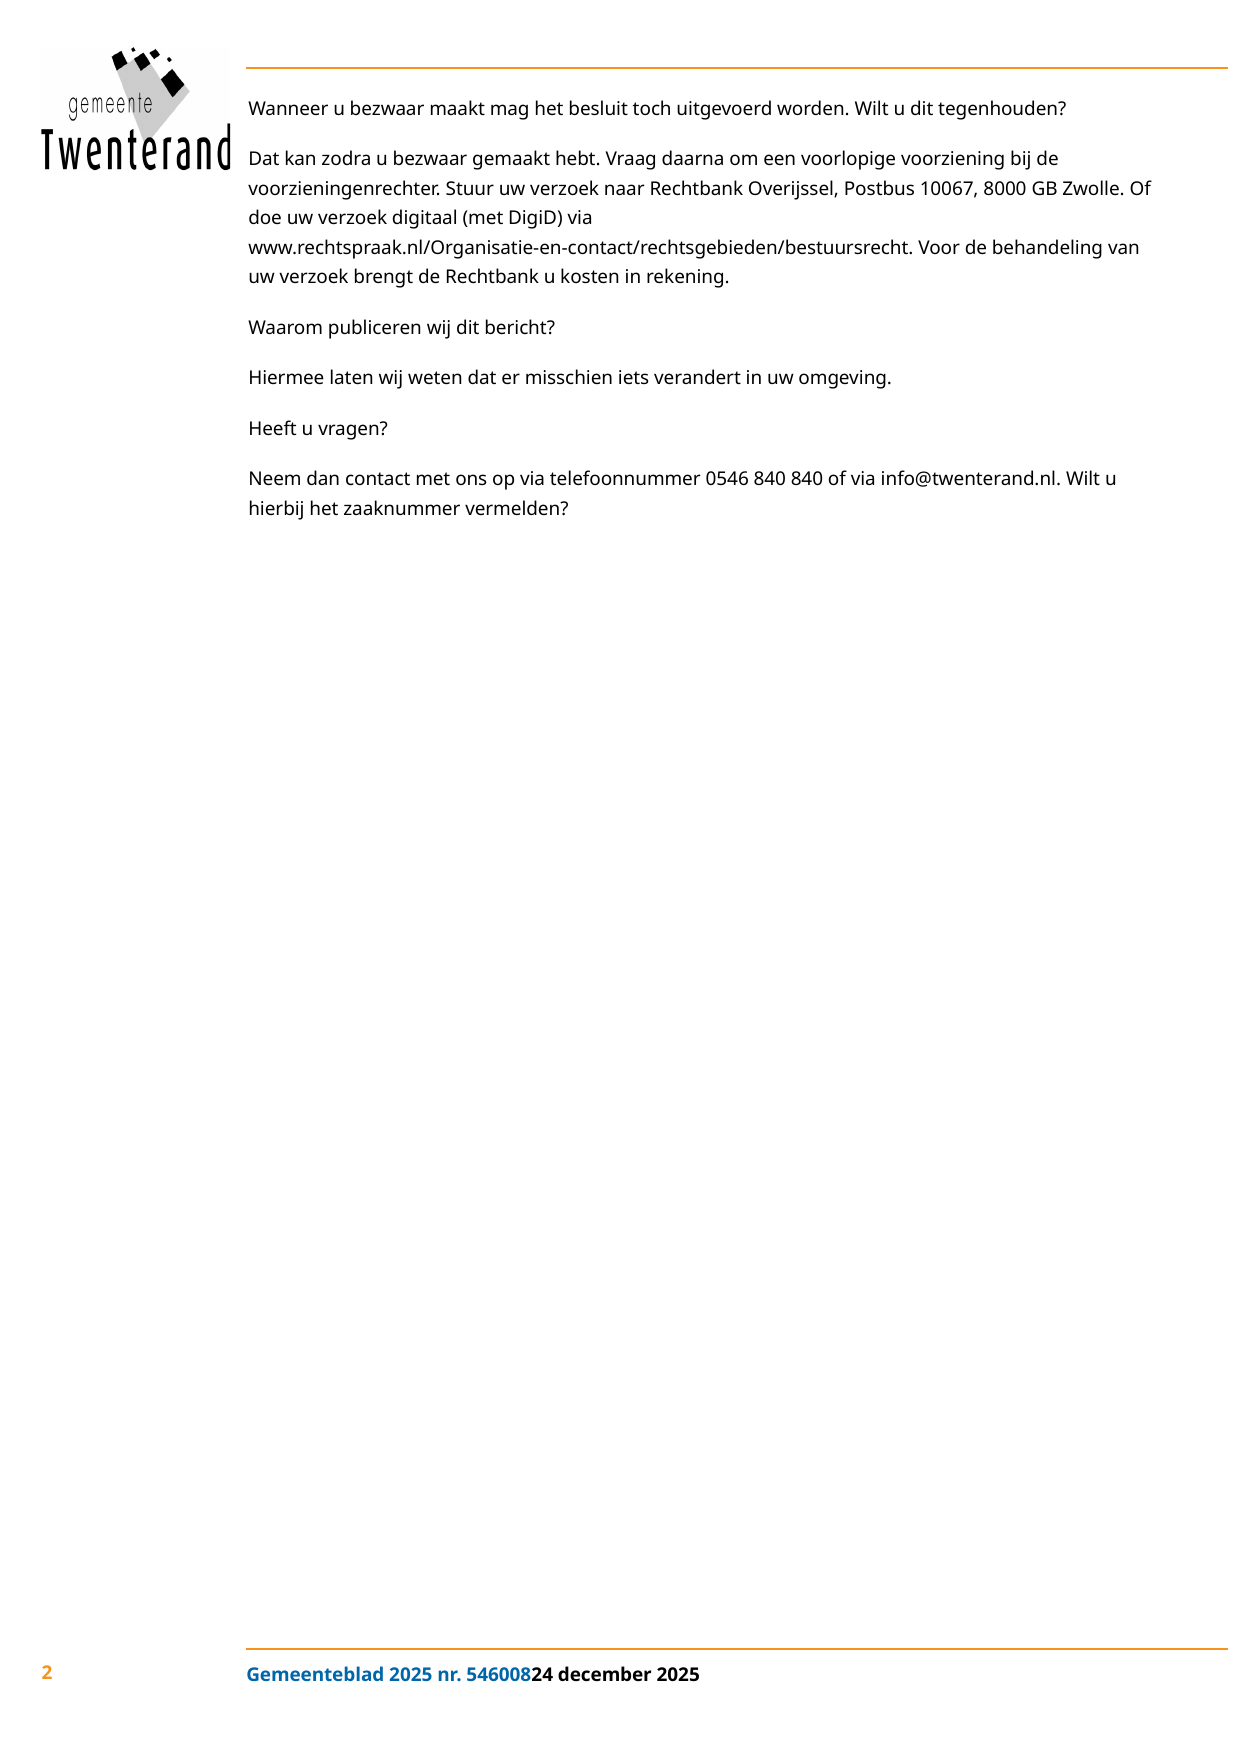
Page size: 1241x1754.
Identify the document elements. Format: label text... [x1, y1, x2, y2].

text Neem dan contact met ons op via telefoonnummer 0546 840 840 of via info@twenterand.nl. Wilt u hierbij het zaaknummer vermelden? [248, 465, 1152, 521]
text Hiermee laten wij weten dat er misschien iets verandert in uw omgeving. [248, 364, 1152, 390]
text Heeft u vragen? [248, 415, 1152, 441]
text Wanneer u bezwaar maakt mag het besluit toch uitgevoerd worden. Wilt u dit tegenhouden? [248, 95, 1152, 121]
text Waarom publiceren wij dit bericht? [248, 314, 1152, 340]
text Dat kan zodra u bezwaar gemaakt hebt. Vraag daarna om een voorlopige voorziening bij de voorzieningenrechter. Stuur uw verzoek naar Rechtbank Overijssel, Postbus 10067, 8000 GB Zwolle. Of doe uw verzoek digitaal (met DigiD) via www.rechtspraak.nl/Organisatie-en-contact/rechtsgebieden/bestuursrecht. Voor de behandeling van uw verzoek brengt de Rechtbank u kosten in rekening. [248, 145, 1152, 289]
picture [41, 47, 231, 172]
